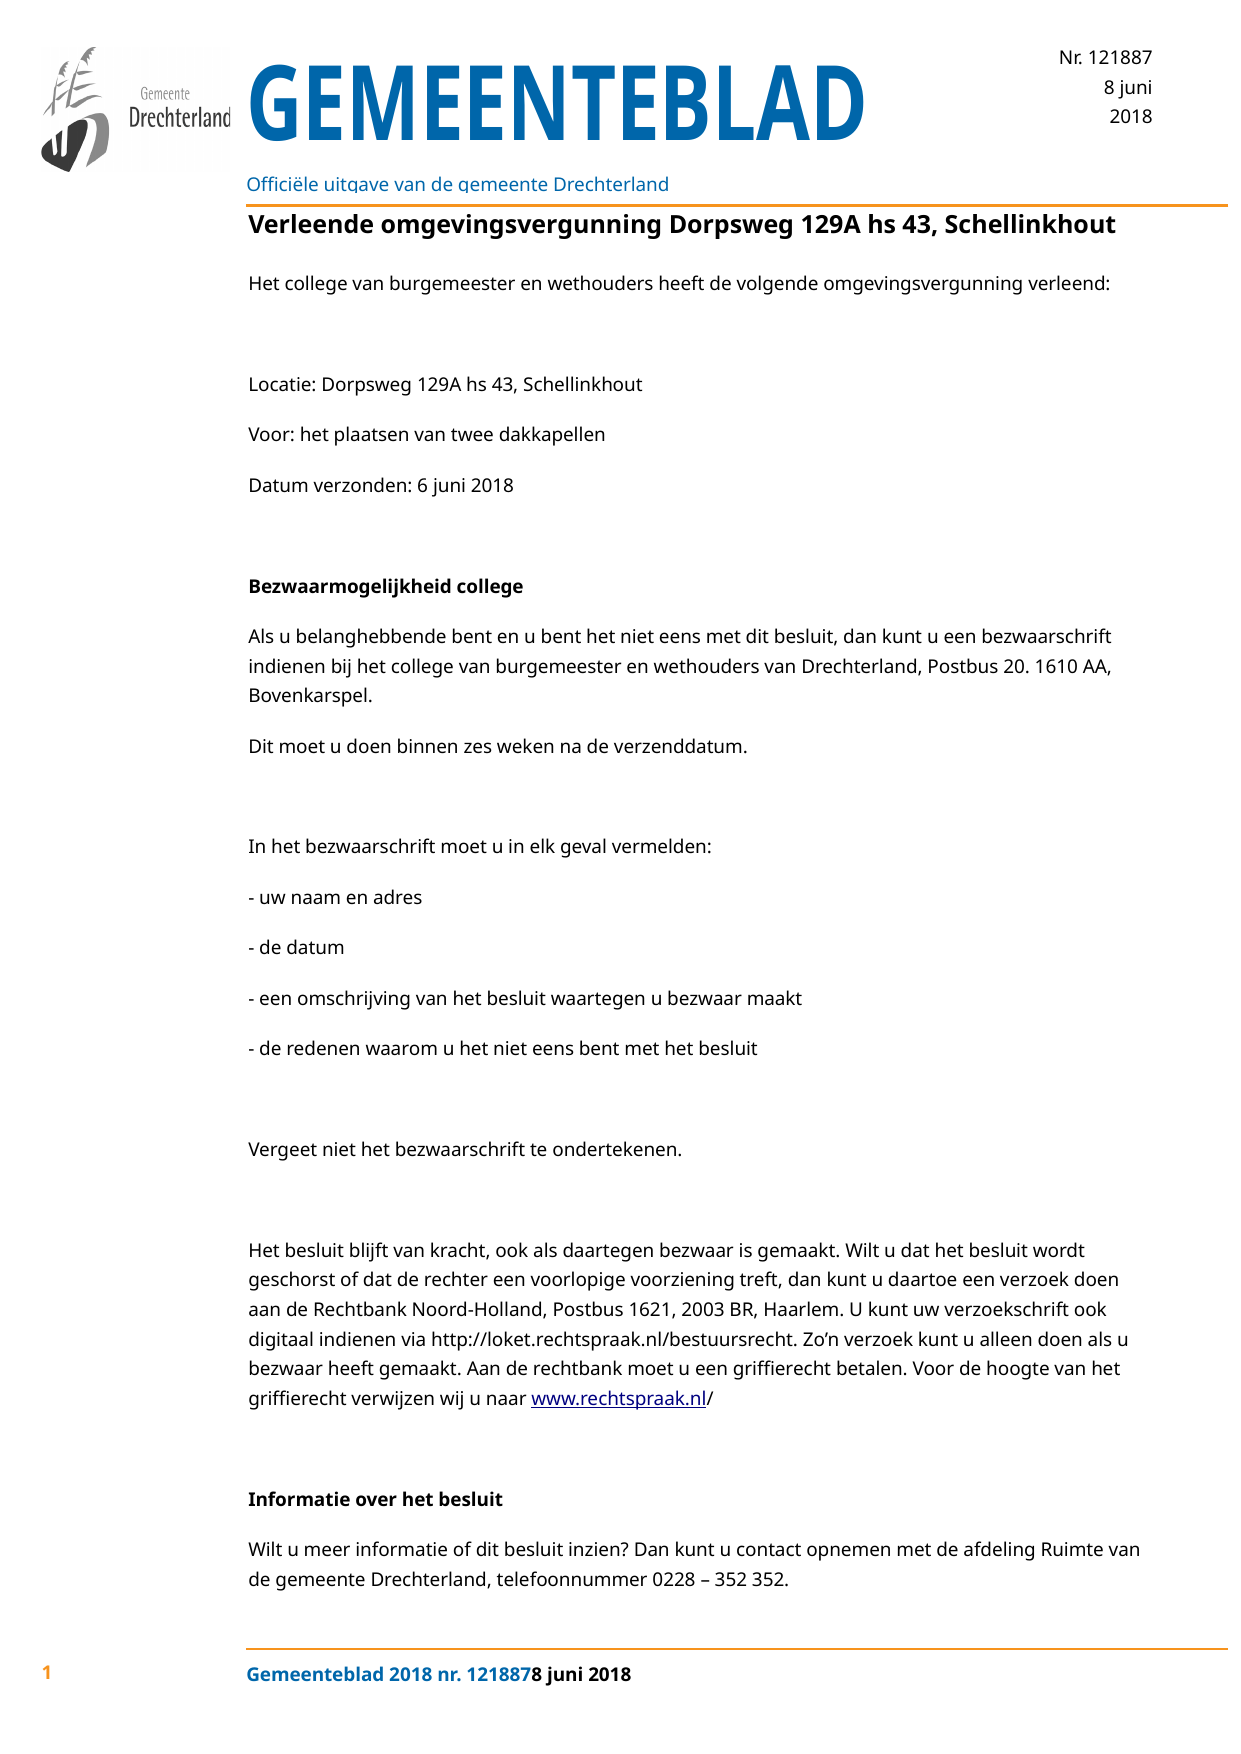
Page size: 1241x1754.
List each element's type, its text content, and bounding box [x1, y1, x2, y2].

picture [41, 47, 231, 172]
text Bezwaarmogelijkheid college [248, 573, 1152, 598]
text - een omschrijving van het besluit waartegen u bezwaar maakt [248, 985, 1152, 1011]
text Dit moet u doen binnen zes weken na de verzenddatum. [248, 733, 1152, 758]
text - de datum [248, 934, 1152, 960]
text Voor: het plaatsen van twee dakkapellen [248, 422, 1152, 447]
text Het besluit blijft van kracht, ook als daartegen bezwaar is gemaakt. Wilt u dat het besluit wordt geschorst of dat de rechter een voorlopige voorziening treft, dan kunt u daartoe een verzoek doen aan de Rechtbank Noord-Holland, Postbus 1621, 2003 BR, Haarlem. U kunt uw verzoekschrift ook digitaal indienen via http://loket.rechtspraak.nl/bestuursrecht. Zo’n verzoek kunt u alleen doen als u bezwaar heeft gemaakt. Aan de rechtbank moet u een griffierecht betalen. Voor de hoogte van het griffierecht verwijzen wij u naar www.rechtspraak.nl/ [248, 1237, 1152, 1411]
text Als u belanghebbende bent en u bent het niet eens met dit besluit, dan kunt u een bezwaarschrift indienen bij het college van burgemeester en wethouders van Drechterland, Postbus 20. 1610 AA, Bovenkarspel. [248, 623, 1152, 708]
text Wilt u meer informatie of dit besluit inzien? Dan kunt u contact opnemen met de afdeling Ruimte van de gemeente Drechterland, telefoonnummer 0228 – 352 352. [248, 1536, 1152, 1591]
text In het bezwaarschrift moet u in elk geval vermelden: [248, 834, 1152, 859]
text Informatie over het besluit [248, 1486, 1152, 1511]
text Verleende omgevingsvergunning Dorpsweg 129A hs 43, Schellinkhout [248, 207, 1152, 241]
text Datum verzonden: 6 juni 2018 [248, 472, 1152, 498]
text Het college van burgemeester en wethouders heeft de volgende omgevingsvergunning verleend: [248, 270, 1152, 296]
text Vergeet niet het bezwaarschrift te ondertekenen. [248, 1136, 1152, 1162]
text Locatie: Dorpsweg 129A hs 43, Schellinkhout [248, 371, 1152, 397]
text - uw naam en adres [248, 884, 1152, 910]
text - de redenen waarom u het niet eens bent met het besluit [248, 1035, 1152, 1061]
